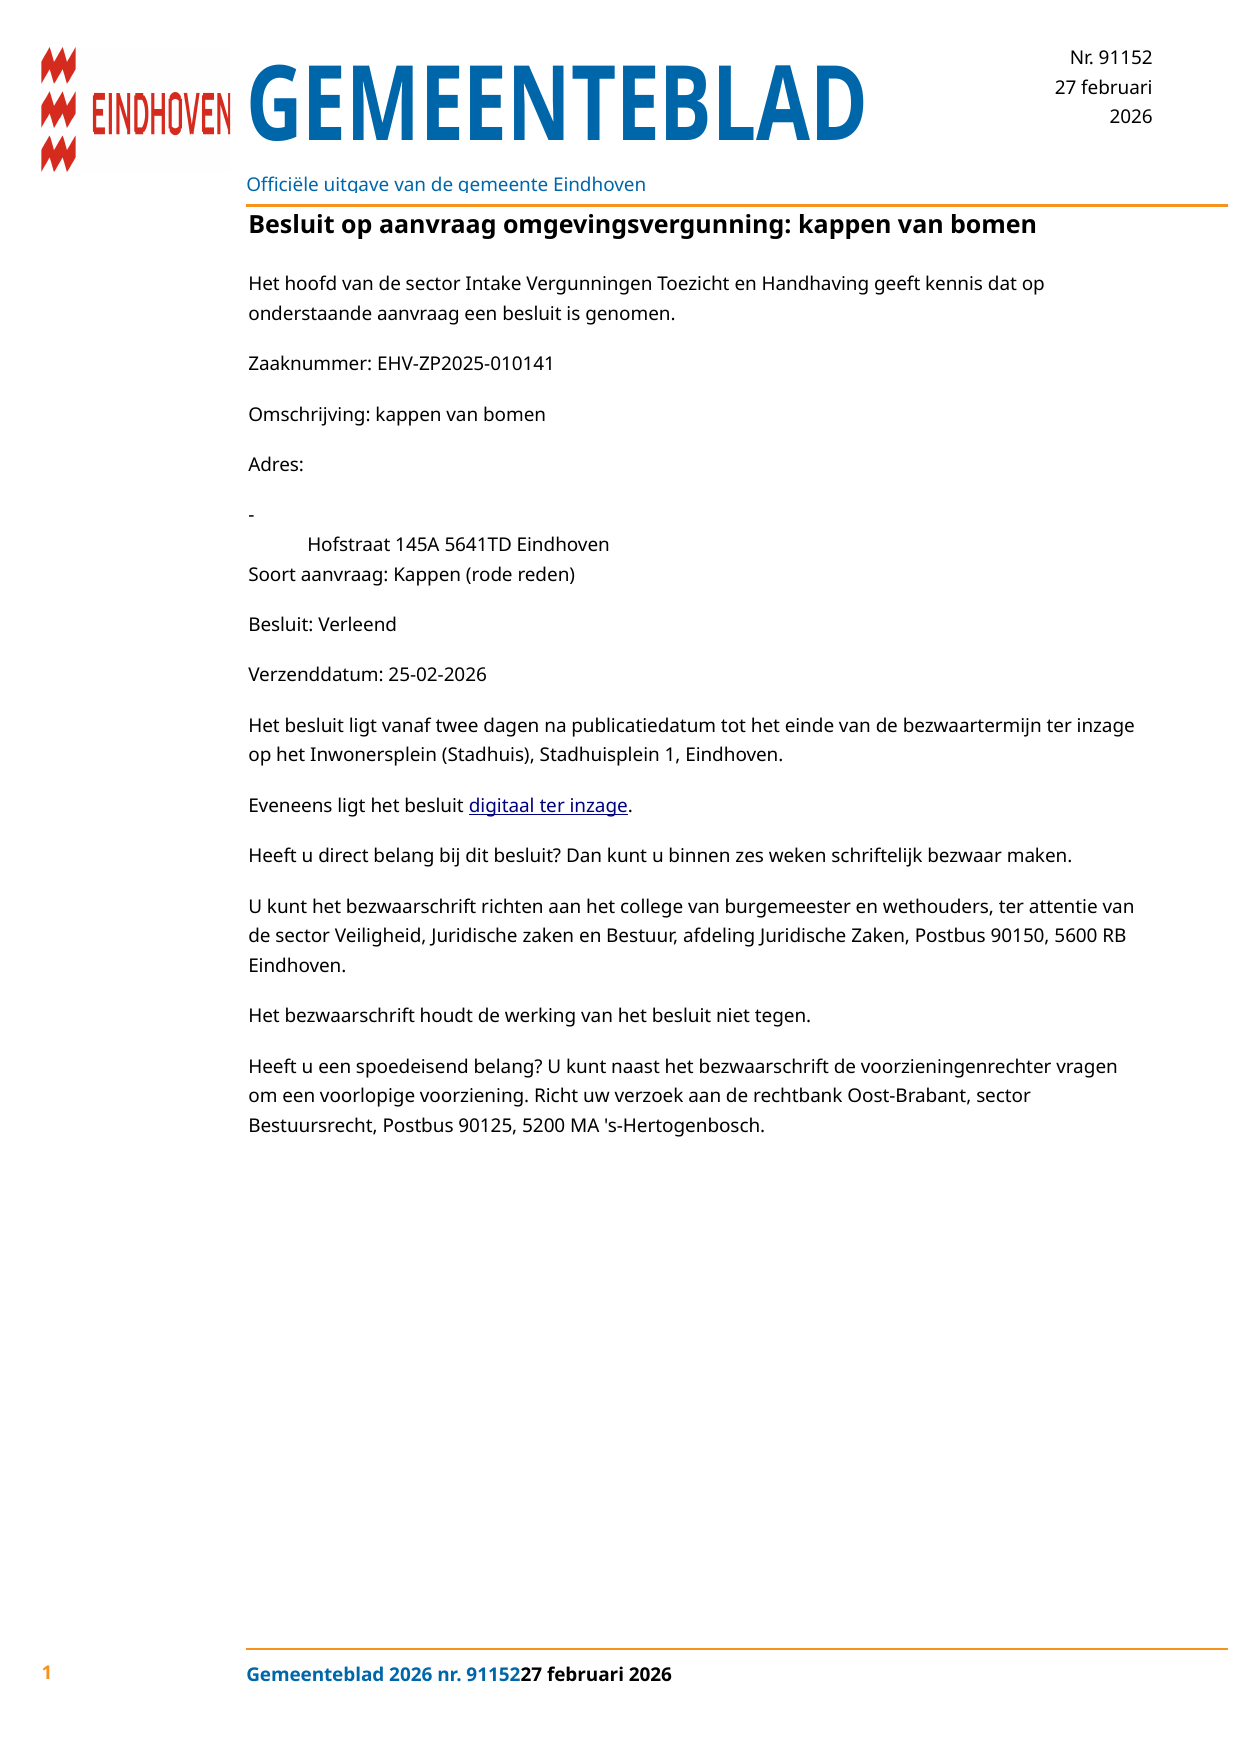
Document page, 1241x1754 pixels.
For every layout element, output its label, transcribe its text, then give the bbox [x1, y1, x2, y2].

text U kunt het bezwaarschrift richten aan het college van burgemeester en wethouders, ter attentie van de sector Veiligheid, Juridische zaken en Bestuur, afdeling Juridische Zaken, Postbus 90150, 5600 RB Eindhoven. [248, 893, 1152, 978]
text Zaaknummer: EHV-ZP2025-010141 [248, 350, 1152, 376]
picture [41, 47, 231, 172]
text Heeft u direct belang bij dit besluit? Dan kunt u binnen zes weken schriftelijk bezwaar maken. [248, 842, 1152, 868]
text Heeft u een spoedeisend belang? U kunt naast het bezwaarschrift de voorzieningenrechter vragen om een voorlopige voorziening. Richt uw verzoek aan de rechtbank Oost-Brabant, sector Bestuursrecht, Postbus 90125, 5200 MA 's-Hertogenbosch. [248, 1053, 1152, 1138]
text Omschrijving: kappen van bomen [248, 401, 1152, 426]
text Het besluit ligt vanaf twee dagen na publicatiedatum tot het einde van de bezwaartermijn ter inzage op het Inwonersplein (Stadhuis), Stadhuisplein 1, Eindhoven. [248, 712, 1152, 767]
text Besluit op aanvraag omgevingsvergunning: kappen van bomen [248, 207, 1152, 241]
text Het bezwaarschrift houdt de werking van het besluit niet tegen. [248, 1002, 1152, 1028]
text Besluit: Verleend [248, 611, 1152, 637]
text Verzenddatum: 25-02-2026 [248, 662, 1152, 687]
text Adres: [248, 451, 1152, 477]
list Hofstraat 145A 5641TD Eindhoven [248, 531, 1152, 557]
text Soort aanvraag: Kappen (rode reden) [248, 561, 1152, 586]
text Het hoofd van de sector Intake Vergunningen Toezicht en Handhaving geeft kennis dat op onderstaande aanvraag een besluit is genomen. [248, 270, 1152, 326]
text Eveneens ligt het besluit digitaal ter inzage. [248, 792, 1152, 818]
